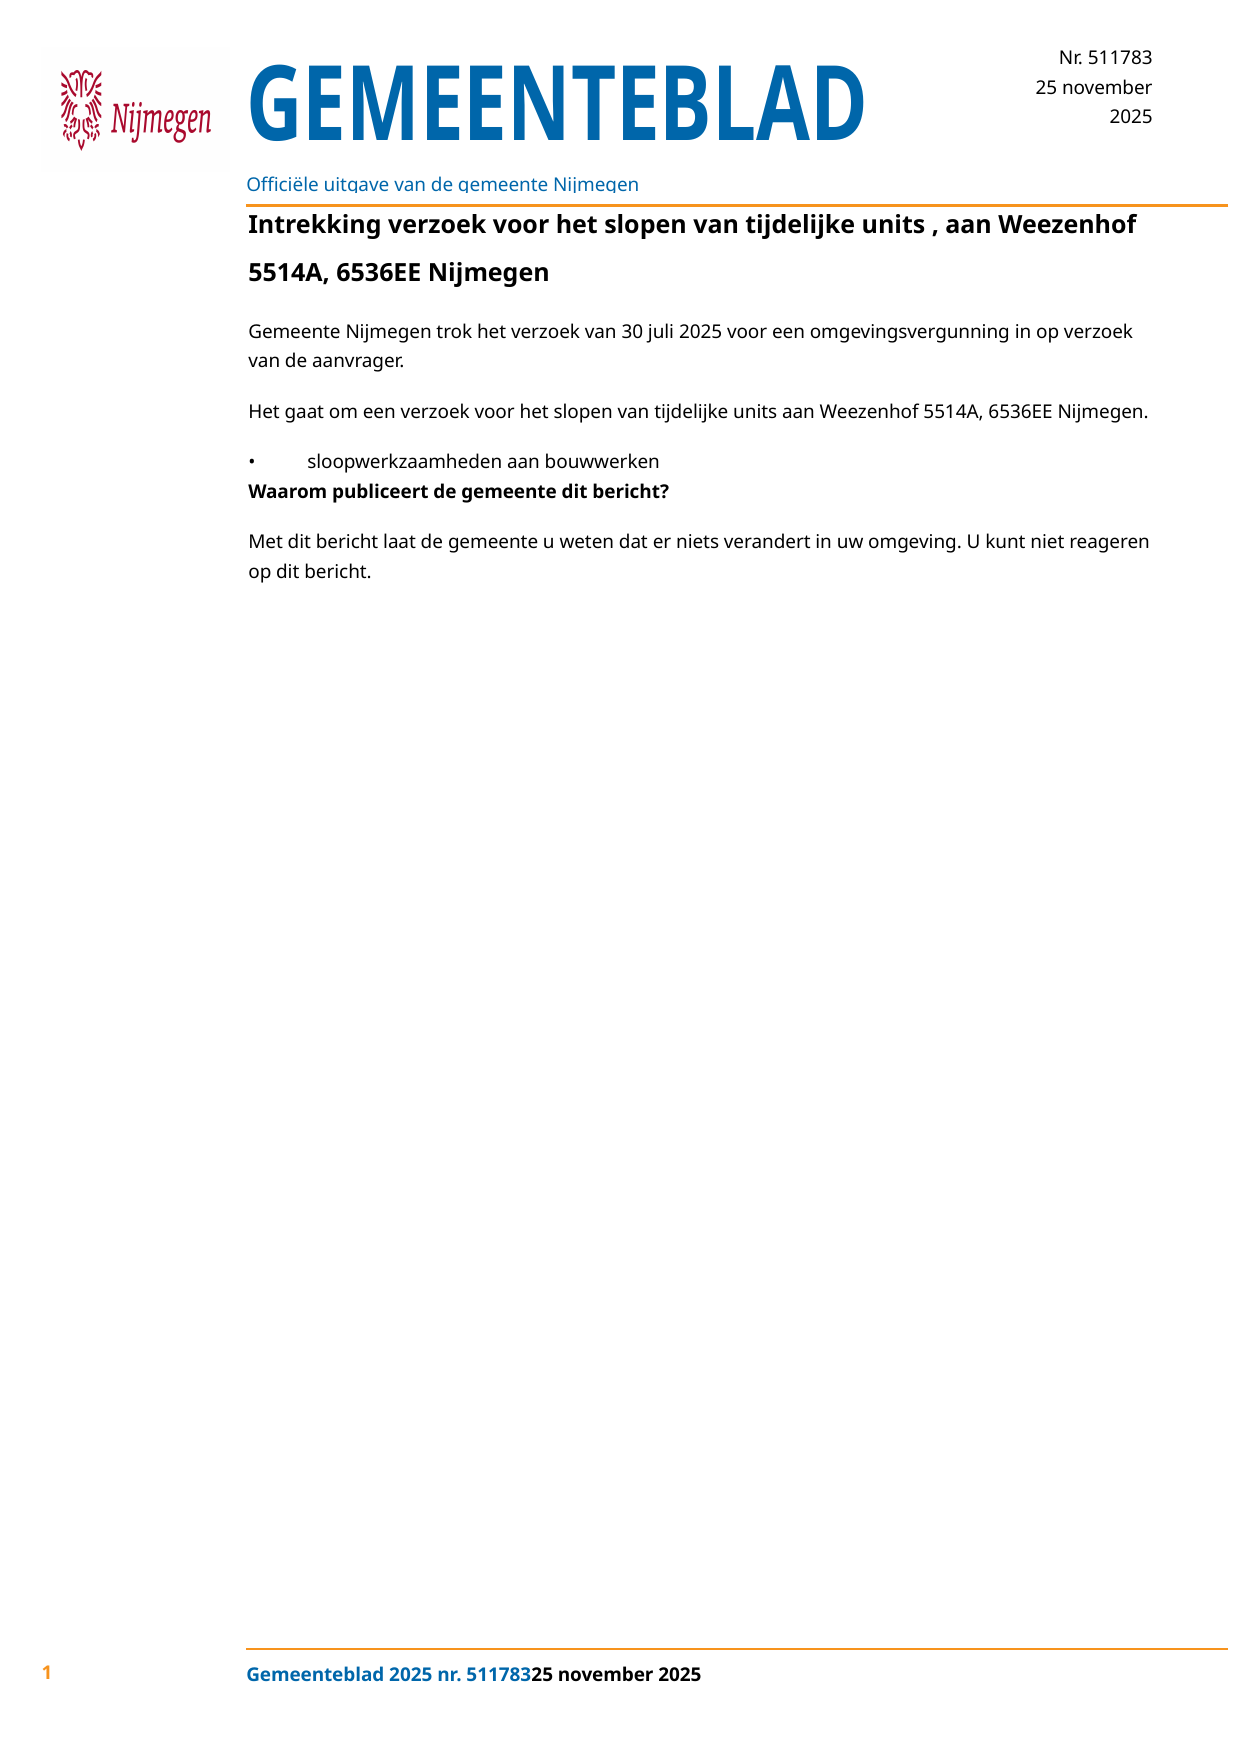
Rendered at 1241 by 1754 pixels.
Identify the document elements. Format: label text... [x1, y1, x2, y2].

text Het gaat om een verzoek voor het slopen van tijdelijke units aan Weezenhof 5514A, 6536EE Nijmegen. [248, 398, 1152, 424]
list sloopwerkzaamheden aan bouwwerken [248, 448, 1152, 474]
text Waarom publiceert de gemeente dit bericht? [248, 478, 1152, 504]
picture [41, 47, 231, 172]
text Gemeente Nijmegen trok het verzoek van 30 juli 2025 voor een omgevingsvergunning in op verzoek van de aanvrager. [248, 318, 1152, 373]
text Met dit bericht laat de gemeente u weten dat er niets verandert in uw omgeving. U kunt niet reageren op dit bericht. [248, 528, 1152, 584]
text Intrekking verzoek voor het slopen van tijdelijke units , aan Weezenhof 5514A, 6536EE Nijmegen [248, 207, 1152, 288]
